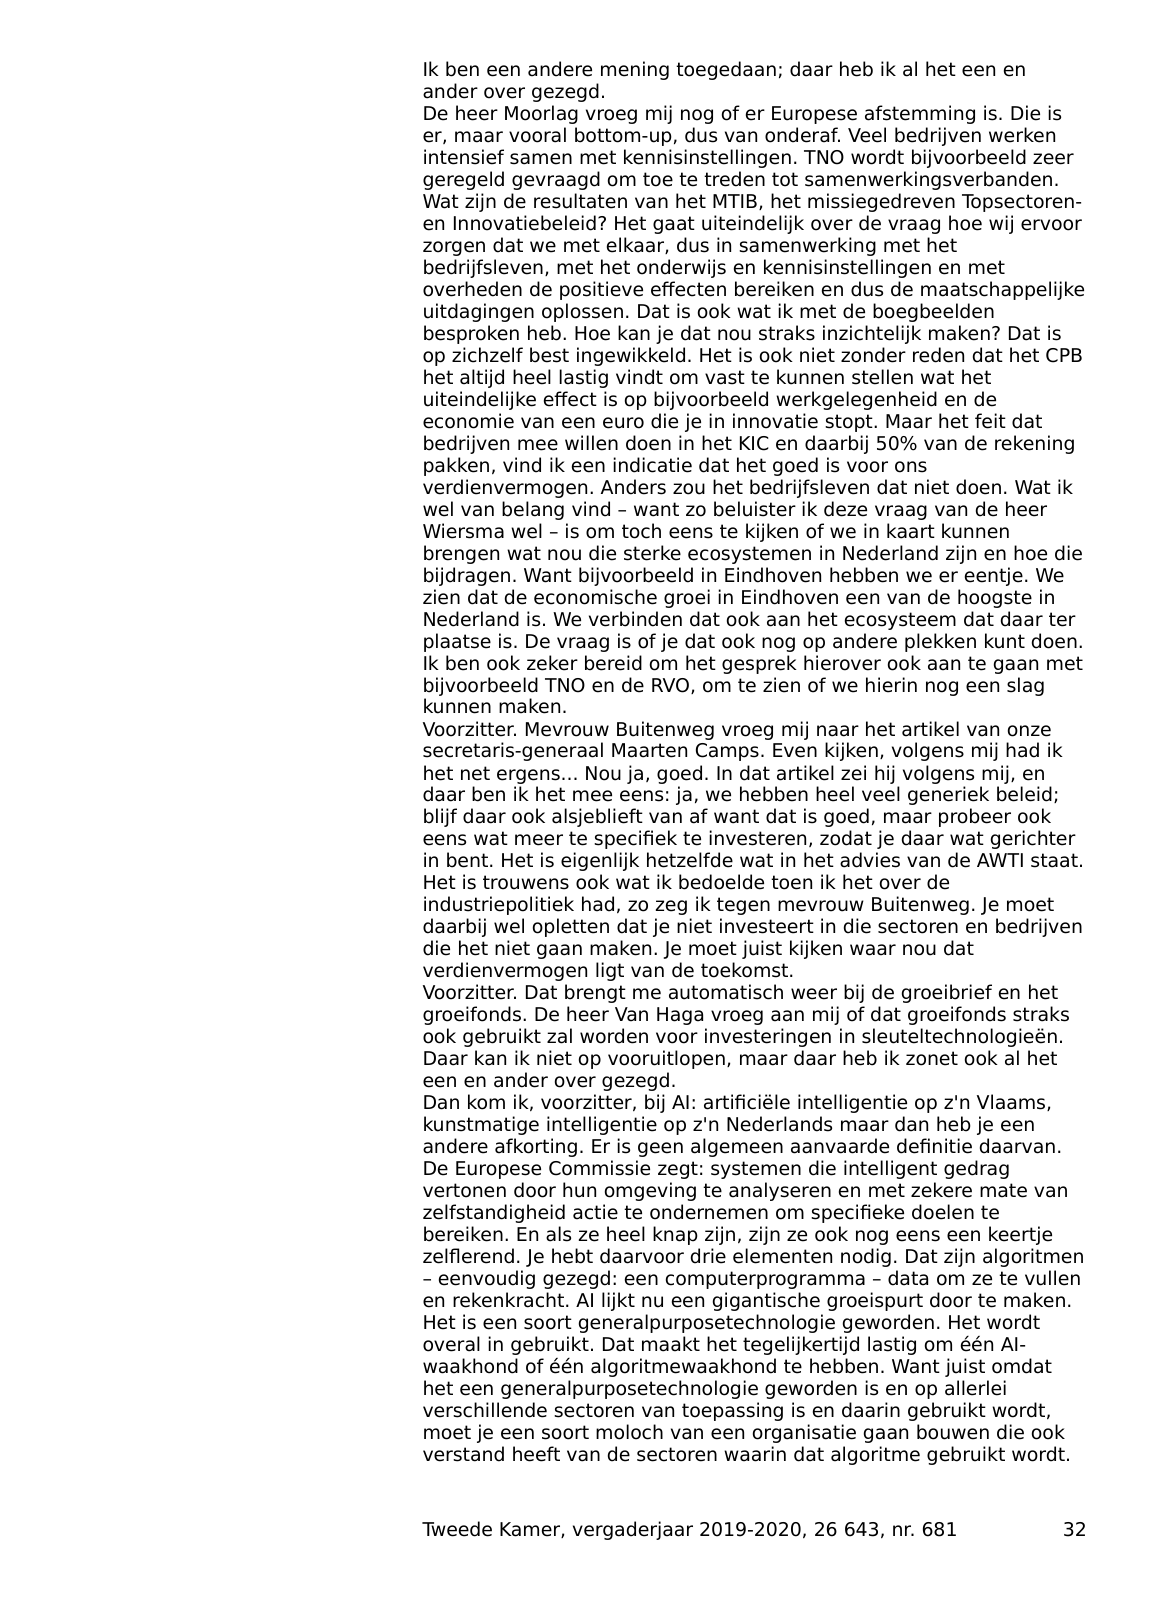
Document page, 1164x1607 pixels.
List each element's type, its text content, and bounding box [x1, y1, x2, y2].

text Voorzitter. Dat brengt me automatisch weer bij de groeibrief en het groeifonds. De heer Van Haga vroeg aan mij of dat groeifonds straks ook gebruikt zal worden voor investeringen in sleuteltechnologieën. Daar kan ik niet op vooruitlopen, maar daar heb ik zonet ook al het een en ander over gezegd. [422, 982, 1087, 1092]
text De heer Moorlag vroeg mij nog of er Europese afstemming is. Die is er, maar vooral bottom-up, dus van onderaf. Veel bedrijven werken intensief samen met kennisinstellingen. TNO wordt bijvoorbeeld zeer geregeld gevraagd om toe te treden tot samenwerkingsverbanden. [422, 103, 1087, 191]
text Voorzitter. Mevrouw Buitenweg vroeg mij naar het artikel van onze secretaris-generaal Maarten Camps. Even kijken, volgens mij had ik het net ergens... Nou ja, goed. In dat artikel zei hij volgens mij, en daar ben ik het mee eens: ja, we hebben heel veel generiek beleid; blijf daar ook alsjeblieft van af want dat is goed, maar probeer ook eens wat meer te specifiek te investeren, zodat je daar wat gerichter in bent. Het is eigenlijk hetzelfde wat in het advies van de AWTI staat. Het is trouwens ook wat ik bedoelde toen ik het over de industriepolitiek had, zo zeg ik tegen mevrouw Buitenweg. Je moet daarbij wel opletten dat je niet investeert in die sectoren en bedrijven die het niet gaan maken. Je moet juist kijken waar nou dat verdienvermogen ligt van de toekomst. [422, 718, 1087, 982]
text Wat zijn de resultaten van het MTIB, het missiegedreven Topsectoren- en Innovatiebeleid? Het gaat uiteindelijk over de vraag hoe wij ervoor zorgen dat we met elkaar, dus in samenwerking met het bedrijfsleven, met het onderwijs en kennisinstellingen en met overheden de positieve effecten bereiken en dus de maatschappelijke uitdagingen oplossen. Dat is ook wat ik met de boegbeelden besproken heb. Hoe kan je dat nou straks inzichtelijk maken? Dat is op zichzelf best ingewikkeld. Het is ook niet zonder reden dat het CPB het altijd heel lastig vindt om vast te kunnen stellen wat het uiteindelijke effect is op bijvoorbeeld werkgelegenheid en de economie van een euro die je in innovatie stopt. Maar het feit dat bedrijven mee willen doen in het KIC en daarbij 50% van de rekening pakken, vind ik een indicatie dat het goed is voor ons verdienvermogen. Anders zou het bedrijfsleven dat niet doen. Wat ik wel van belang vind – want zo beluister ik deze vraag van de heer Wiersma wel – is om toch eens te kijken of we in kaart kunnen brengen wat nou die sterke ecosystemen in Nederland zijn en hoe die bijdragen. Want bijvoorbeeld in Eindhoven hebben we er eentje. We zien dat de economische groei in Eindhoven een van de hoogste in Nederland is. We verbinden dat ook aan het ecosysteem dat daar ter plaatse is. De vraag is of je dat ook nog op andere plekken kunt doen. Ik ben ook zeker bereid om het gesprek hierover ook aan te gaan met bijvoorbeeld TNO en de RVO, om te zien of we hierin nog een slag kunnen maken. [422, 191, 1087, 718]
text Dan kom ik, voorzitter, bij AI: artificiële intelligentie op z'n Vlaams, kunstmatige intelligentie op z'n Nederlands maar dan heb je een andere afkorting. Er is geen algemeen aanvaarde definitie daarvan. De Europese Commissie zegt: systemen die intelligent gedrag vertonen door hun omgeving te analyseren en met zekere mate van zelfstandigheid actie te ondernemen om specifieke doelen te bereiken. En als ze heel knap zijn, zijn ze ook nog eens een keertje zelflerend. Je hebt daarvoor drie elementen nodig. Dat zijn algoritmen – eenvoudig gezegd: een computerprogramma – data om ze te vullen en rekenkracht. AI lijkt nu een gigantische groeispurt door te maken. Het is een soort generalpurposetechnologie geworden. Het wordt overal in gebruikt. Dat maakt het tegelijkertijd lastig om één AI-waakhond of één algoritmewaakhond te hebben. Want juist omdat het een generalpurposetechnologie geworden is en op allerlei verschillende sectoren van toepassing is en daarin gebruikt wordt, moet je een soort moloch van een organisatie gaan bouwen die ook verstand heeft van de sectoren waarin dat algoritme gebruikt wordt. [422, 1092, 1087, 1466]
text Ik ben een andere mening toegedaan; daar heb ik al het een en ander over gezegd. [422, 59, 1087, 103]
